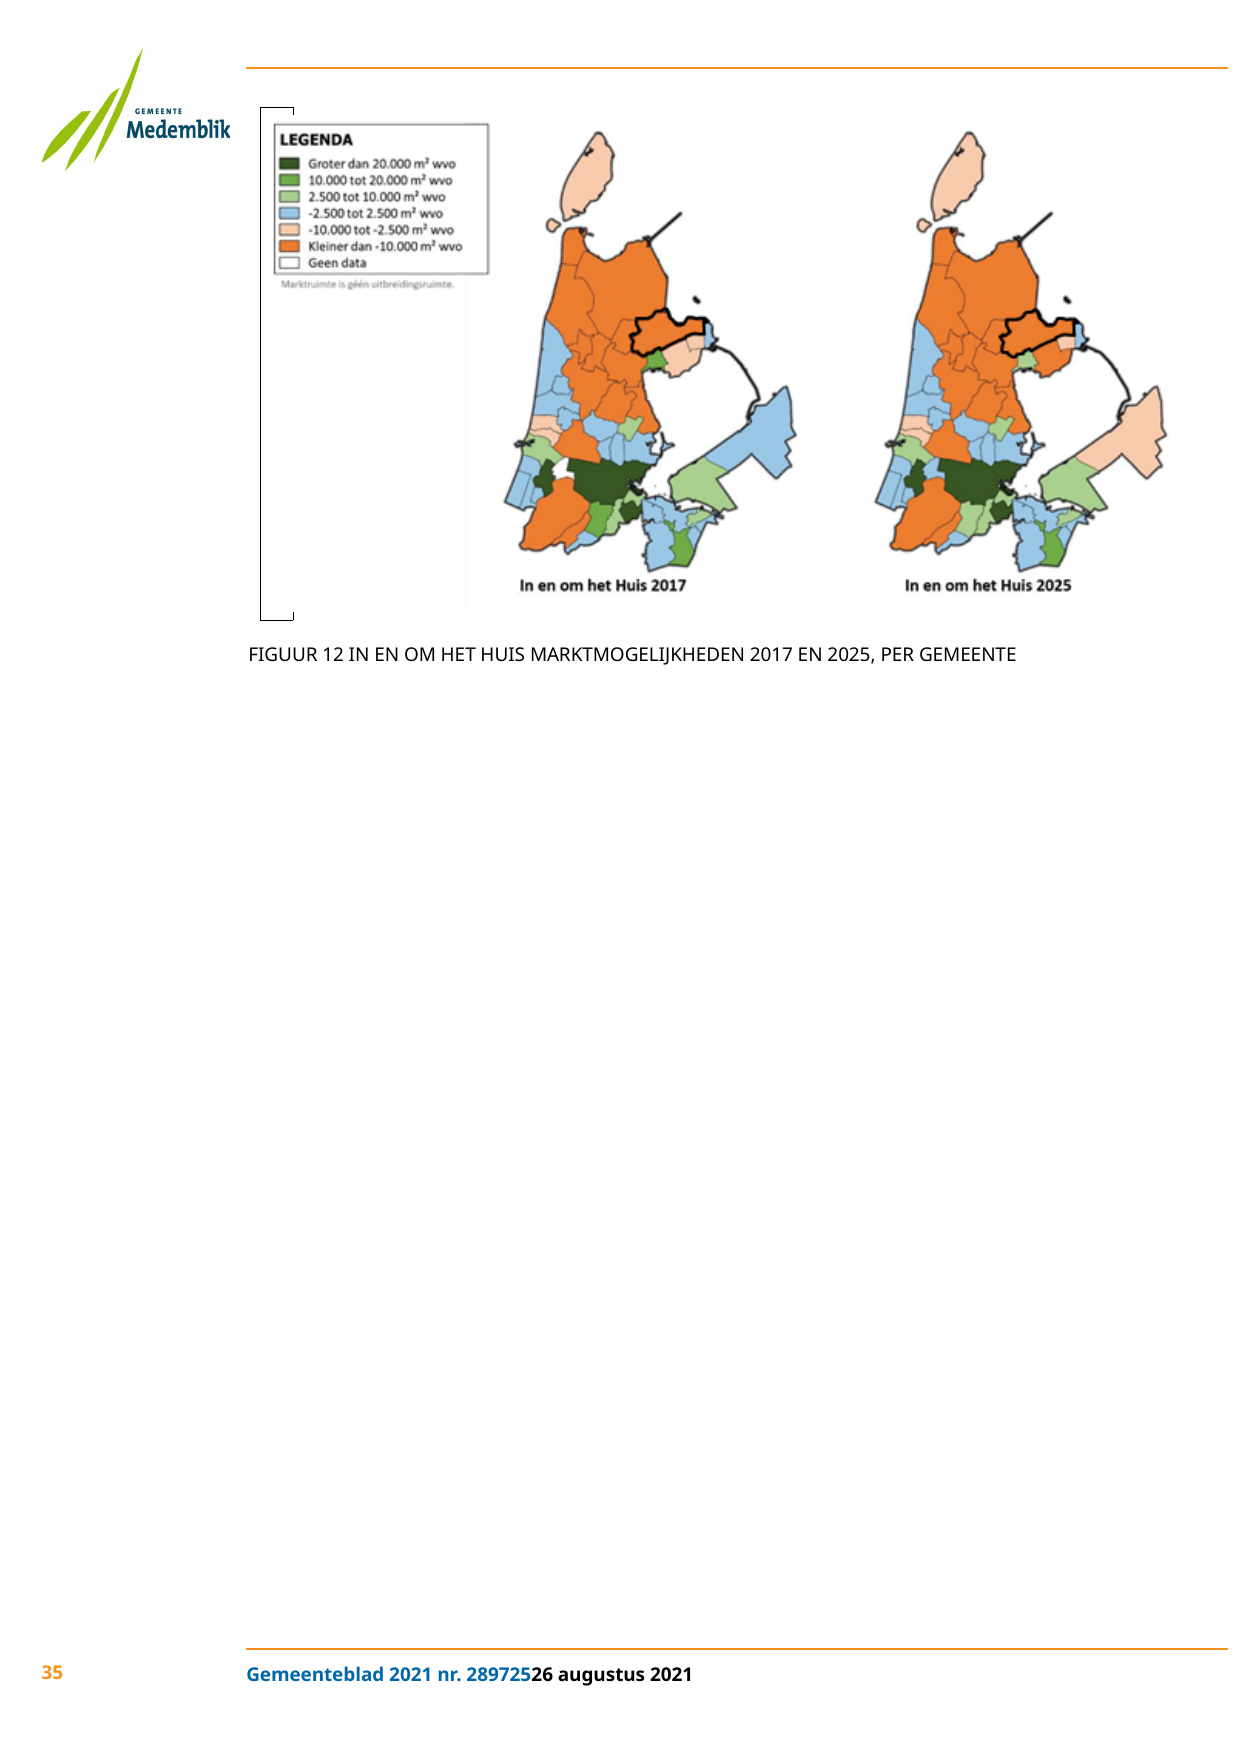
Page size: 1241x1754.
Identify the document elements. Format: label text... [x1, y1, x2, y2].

text FIGUUR 12 IN EN OM HET HUIS MARKTMOGELIJKHEDEN 2017 EN 2025, PER GEMEENTE [248, 642, 1152, 667]
picture [268, 115, 1173, 612]
picture [41, 47, 231, 172]
